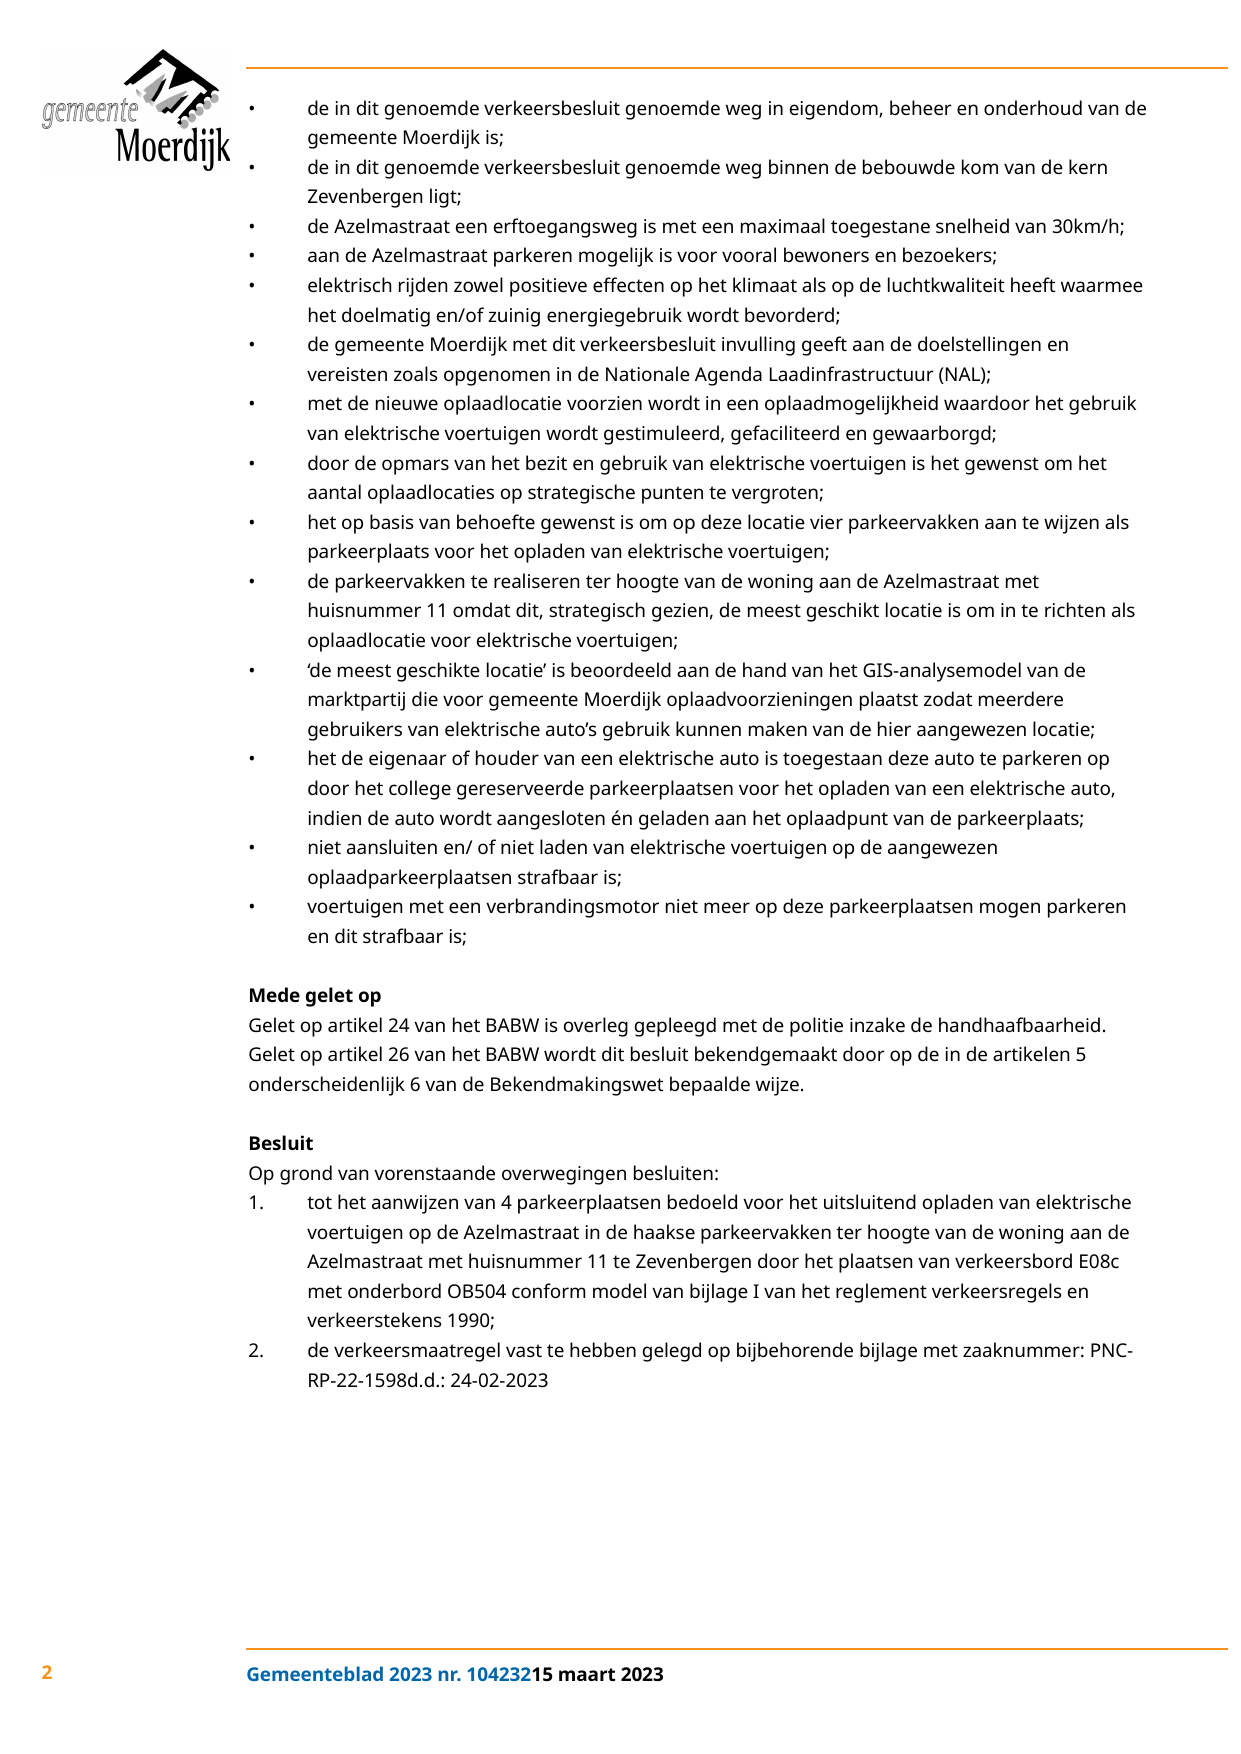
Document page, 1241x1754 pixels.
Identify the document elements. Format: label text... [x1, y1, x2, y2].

list het op basis van behoefte gewenst is om op deze locatie vier parkeervakken aan te wijzen als parkeerplaats voor het opladen van elektrische voertuigen; [248, 509, 1152, 564]
list het de eigenaar of houder van een elektrische auto is toegestaan deze auto te parkeren op door het college gereserveerde parkeerplaatsen voor het opladen van een elektrische auto, indien de auto wordt aangesloten én geladen aan het oplaadpunt van de parkeerplaats; [248, 746, 1152, 831]
list door de opmars van het bezit en gebruik van elektrische voertuigen is het gewenst om het aantal oplaadlocaties op strategische punten te vergroten; [248, 450, 1152, 505]
list ‘de meest geschikte locatie’ is beoordeeld aan de hand van het GIS-analysemodel van de marktpartij die voor gemeente Moerdijk oplaadvoorzieningen plaatst zodat meerdere gebruikers van elektrische auto’s gebruik kunnen maken van de hier aangewezen locatie; [248, 657, 1152, 742]
list de verkeersmaatregel vast te hebben gelegd op bijbehorende bijlage met zaaknummer: PNC-RP-22-1598d.d.: 24-02-2023 [248, 1337, 1152, 1393]
list de in dit genoemde verkeersbesluit genoemde weg in eigendom, beheer en onderhoud van de gemeente Moerdijk is; [248, 95, 1152, 150]
list niet aansluiten en/ of niet laden van elektrische voertuigen op de aangewezen oplaadparkeerplaatsen strafbaar is; [248, 834, 1152, 890]
list de parkeervakken te realiseren ter hoogte van de woning aan de Azelmastraat met huisnummer 11 omdat dit, strategisch gezien, de meest geschikt locatie is om in te richten als oplaadlocatie voor elektrische voertuigen; [248, 568, 1152, 653]
text Mede gelet op [248, 982, 1152, 1008]
list de Azelmastraat een erftoegangsweg is met een maximaal toegestane snelheid van 30km/h; [248, 213, 1152, 239]
list elektrisch rijden zowel positieve effecten op het klimaat als op de luchtkwaliteit heeft waarmee het doelmatig en/of zuinig energiegebruik wordt bevorderd; [248, 272, 1152, 328]
list tot het aanwijzen van 4 parkeerplaatsen bedoeld voor het uitsluitend opladen van elektrische voertuigen op de Azelmastraat in de haakse parkeervakken ter hoogte van de woning aan de Azelmastraat met huisnummer 11 te Zevenbergen door het plaatsen van verkeersbord E08c met onderbord OB504 conform model van bijlage I van het reglement verkeersregels en verkeerstekens 1990; [248, 1189, 1152, 1333]
list de gemeente Moerdijk met dit verkeersbesluit invulling geeft aan de doelstellingen en vereisten zoals opgenomen in de Nationale Agenda Laadinfrastructuur (NAL); [248, 331, 1152, 387]
text Gelet op artikel 26 van het BABW wordt dit besluit bekendgemaakt door op de in de artikelen 5 onderscheidenlijk 6 van de Bekendmakingswet bepaalde wijze. [248, 1041, 1152, 1097]
list de in dit genoemde verkeersbesluit genoemde weg binnen de bebouwde kom van de kern Zevenbergen ligt; [248, 154, 1152, 209]
list voertuigen met een verbrandingsmotor niet meer op deze parkeerplaatsen mogen parkeren en dit strafbaar is; [248, 893, 1152, 949]
list aan de Azelmastraat parkeren mogelijk is voor vooral bewoners en bezoekers; [248, 243, 1152, 268]
picture [41, 47, 231, 172]
list met de nieuwe oplaadlocatie voorzien wordt in een oplaadmogelijkheid waardoor het gebruik van elektrische voertuigen wordt gestimuleerd, gefaciliteerd en gewaarborgd; [248, 391, 1152, 446]
text Op grond van vorenstaande overwegingen besluiten: [248, 1160, 1152, 1186]
text Gelet op artikel 24 van het BABW is overleg gepleegd met de politie inzake de handhaafbaarheid. [248, 1012, 1152, 1038]
text Besluit [248, 1130, 1152, 1156]
